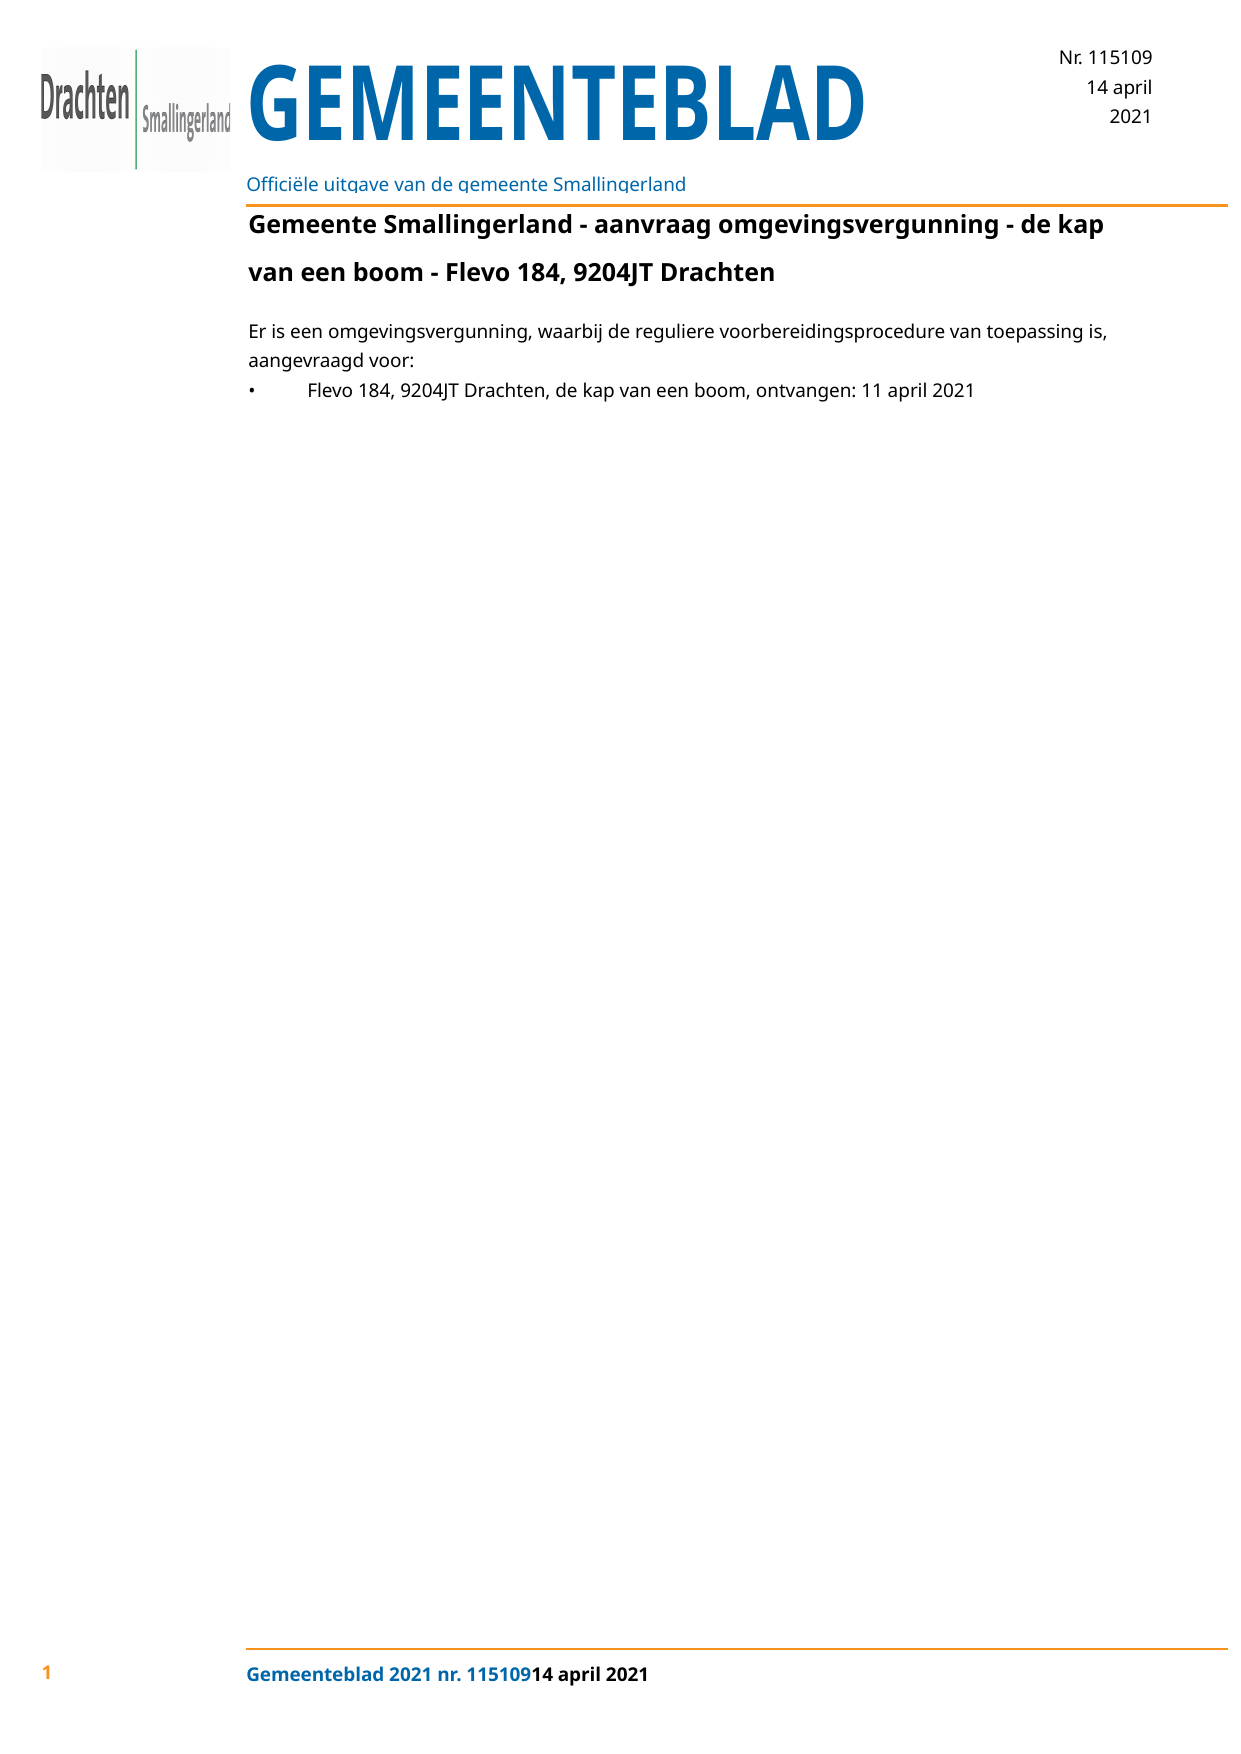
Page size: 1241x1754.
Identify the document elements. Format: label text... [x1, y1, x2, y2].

text Er is een omgevingsvergunning, waarbij de reguliere voorbereidingsprocedure van toepassing is, aangevraagd voor: [248, 318, 1152, 373]
text Gemeente Smallingerland - aanvraag omgevingsvergunning - de kap van een boom - Flevo 184, 9204JT Drachten [248, 207, 1152, 288]
picture [41, 47, 231, 172]
list Flevo 184, 9204JT Drachten, de kap van een boom, ontvangen: 11 april 2021 [248, 377, 1152, 403]
